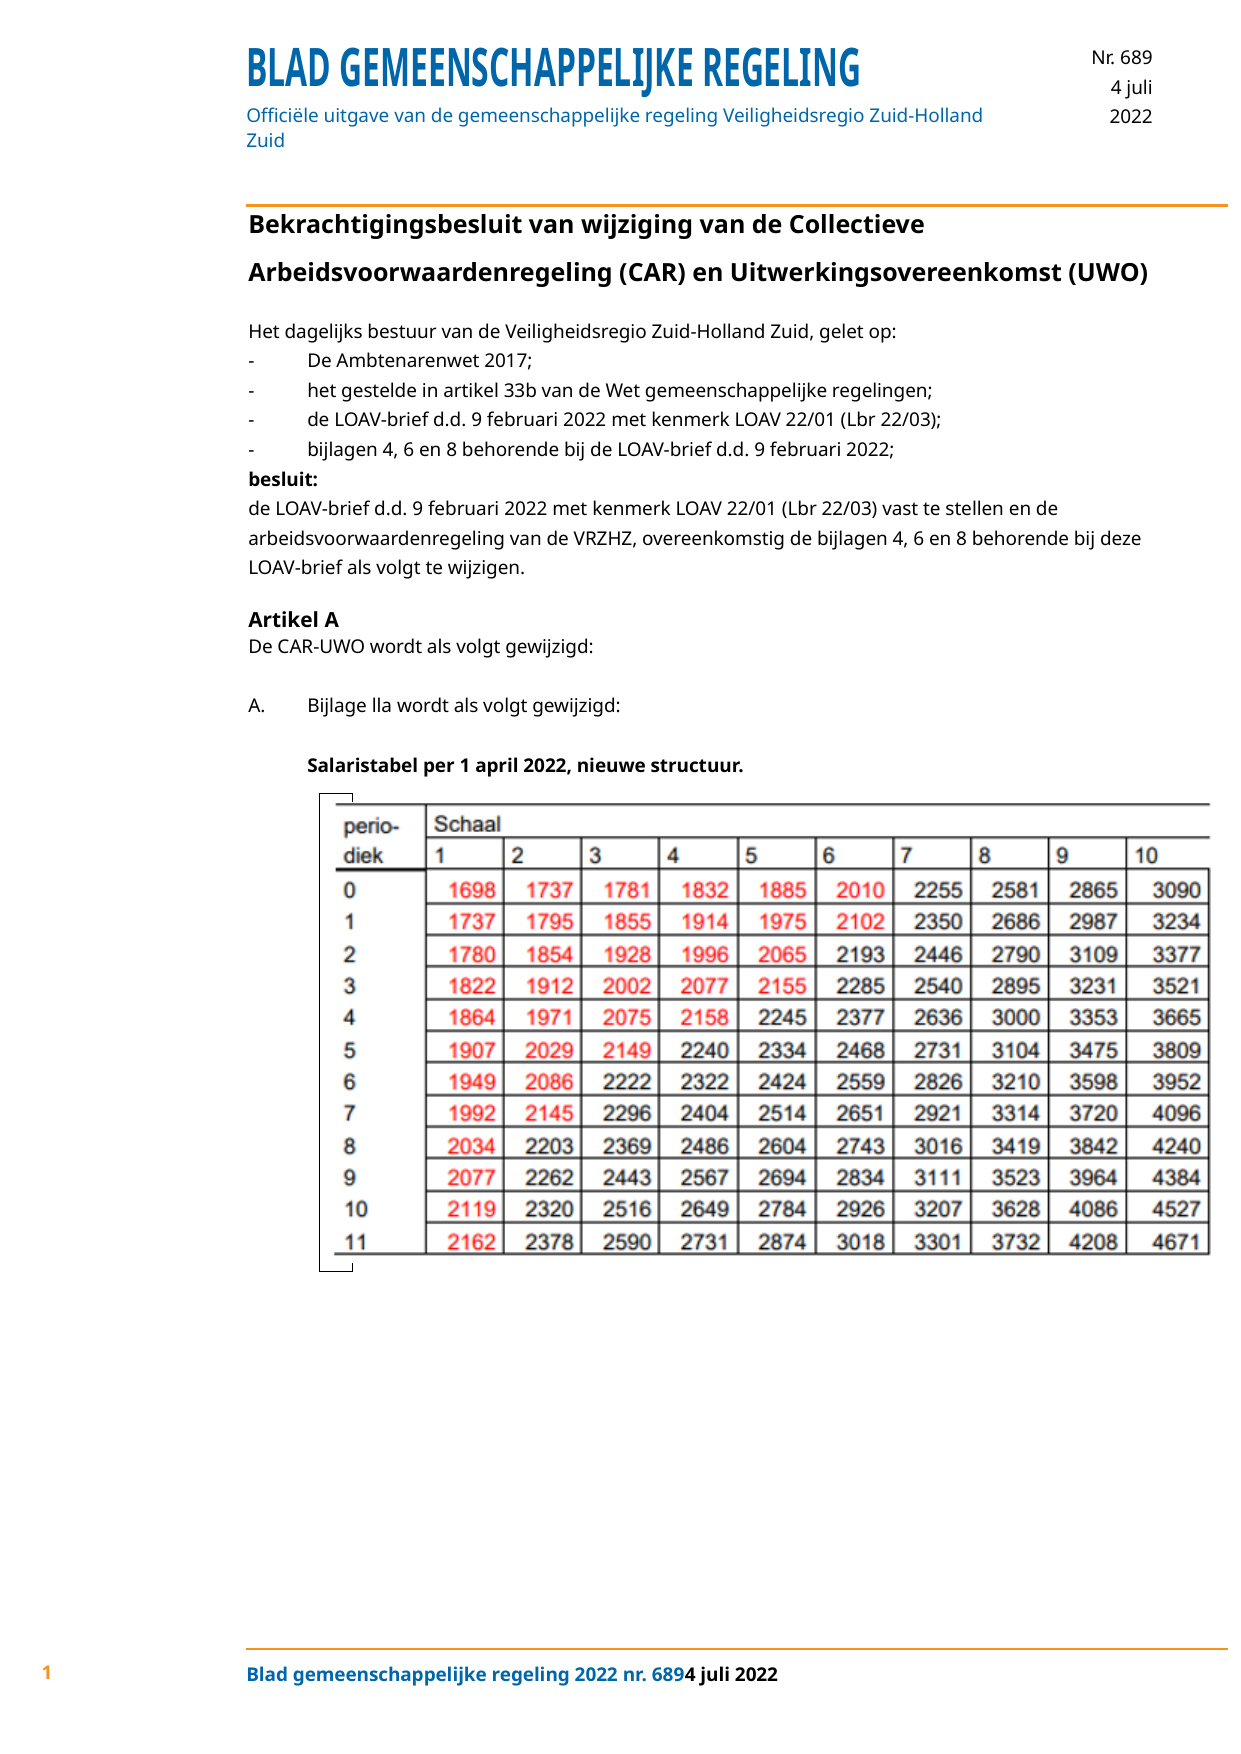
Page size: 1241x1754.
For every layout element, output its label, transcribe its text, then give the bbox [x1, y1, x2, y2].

text De CAR-UWO wordt als volgt gewijzigd: [248, 633, 1152, 659]
text Bekrachtigingsbesluit van wijziging van de Collectieve Arbeidsvoorwaardenregeling (CAR) en Uitwerkingsovereenkomst (UWO) [248, 207, 1152, 288]
picture [327, 802, 1214, 1263]
list Bijlage lla wordt als volgt gewijzigd: [248, 693, 1152, 718]
text Het dagelijks bestuur van de Veiligheidsregio Zuid-Holland Zuid, gelet op: [248, 318, 1152, 344]
list Salaristabel per 1 april 2022, nieuwe structuur. [248, 752, 1152, 777]
text Artikel A [248, 605, 1152, 633]
text besluit: [248, 466, 1152, 492]
list De Ambtenarenwet 2017; [248, 347, 1152, 373]
list de LOAV-brief d.d. 9 februari 2022 met kenmerk LOAV 22/01 (Lbr 22/03); [248, 407, 1152, 432]
picture [41, 47, 231, 172]
list bijlagen 4, 6 en 8 behorende bij de LOAV-brief d.d. 9 februari 2022; [248, 436, 1152, 462]
text de LOAV-brief d.d. 9 februari 2022 met kenmerk LOAV 22/01 (Lbr 22/03) vast te stellen en de arbeidsvoorwaardenregeling van de VRZHZ, overeenkomstig de bijlagen 4, 6 en 8 behorende bij deze LOAV-brief als volgt te wijzigen. [248, 495, 1152, 580]
list het gestelde in artikel 33b van de Wet gemeenschappelijke regelingen; [248, 377, 1152, 403]
